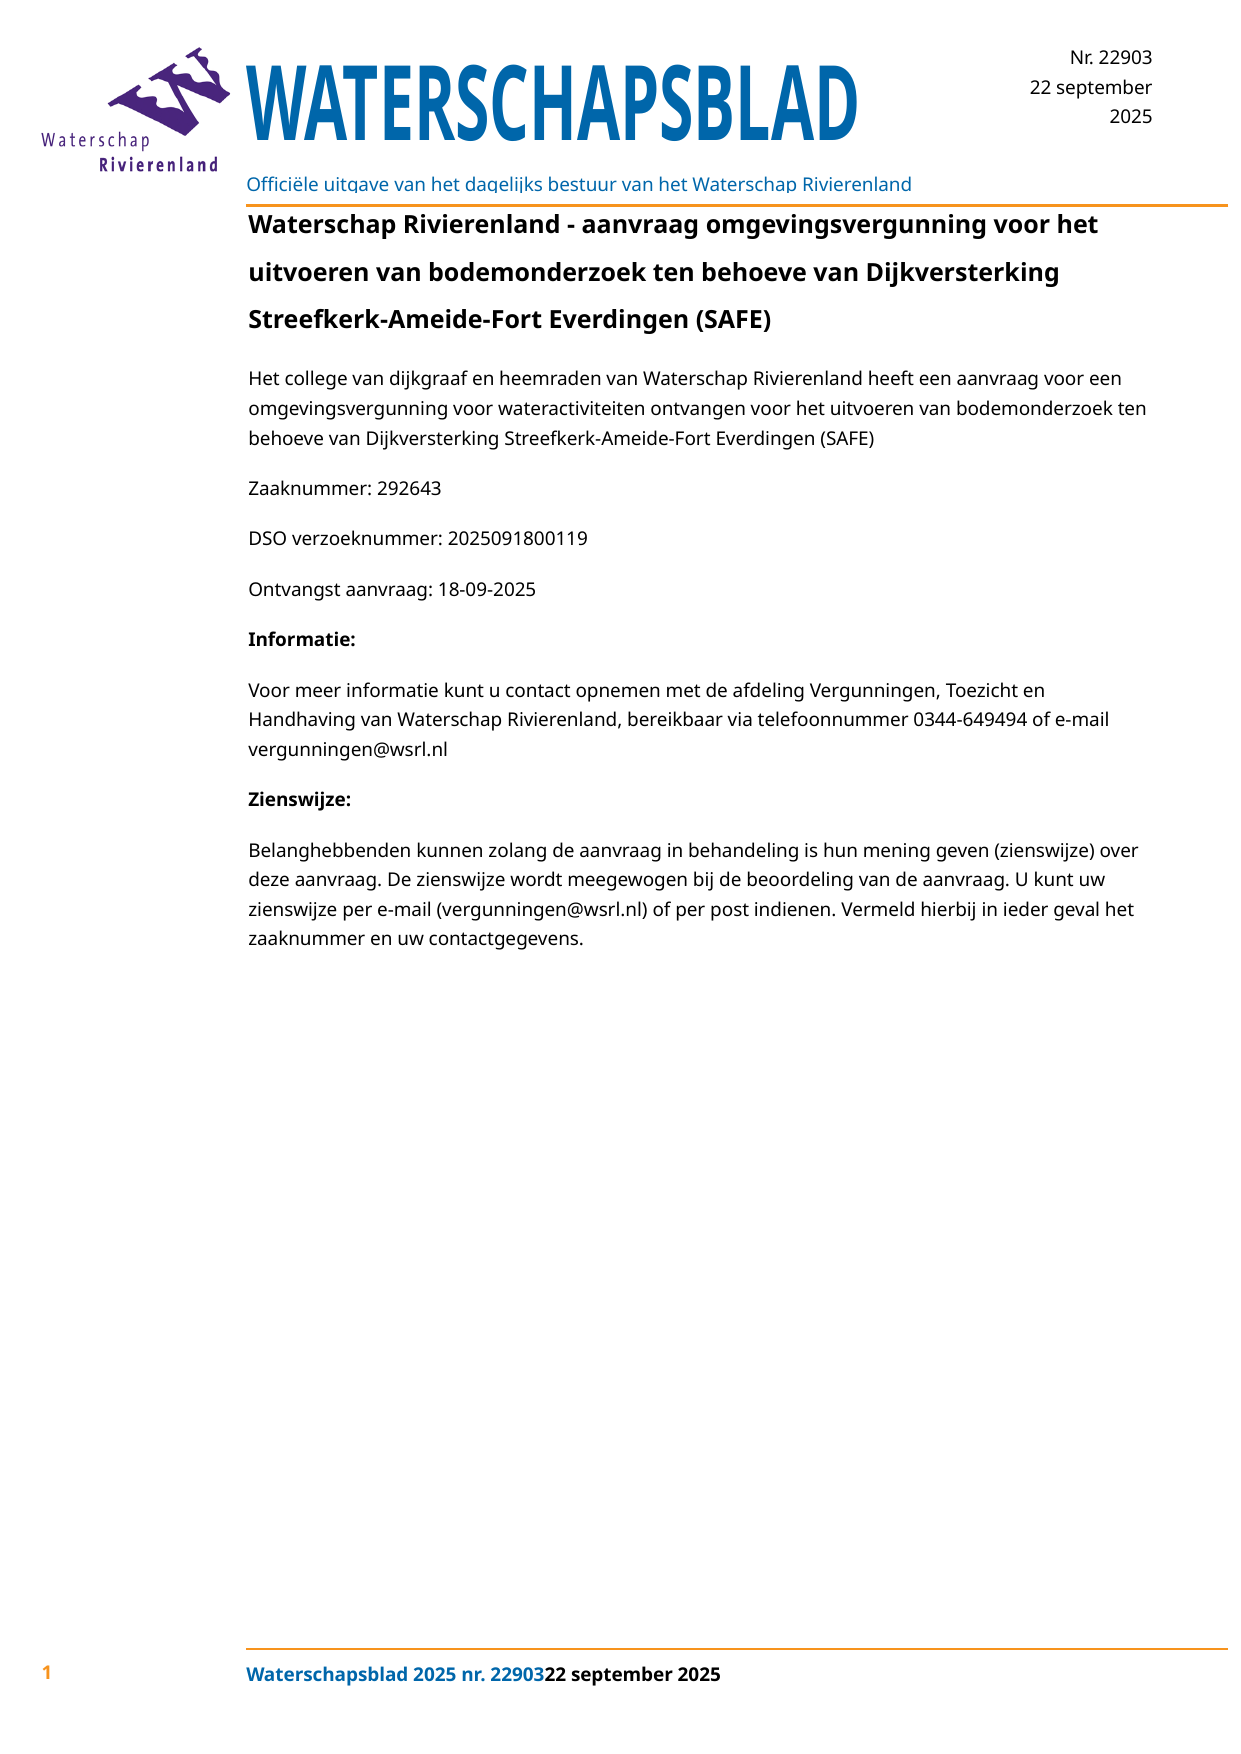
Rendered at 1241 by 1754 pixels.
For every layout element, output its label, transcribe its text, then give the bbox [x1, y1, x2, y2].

text Voor meer informatie kunt u contact opnemen met de afdeling Vergunningen, Toezicht en Handhaving van Waterschap Rivierenland, bereikbaar via telefoonnummer 0344-649494 of e-mail vergunningen@wsrl.nl [248, 677, 1152, 762]
text Zaaknummer: 292643 [248, 475, 1152, 501]
text DSO verzoeknummer: 2025091800119 [248, 526, 1152, 551]
text Waterschap Rivierenland - aanvraag omgevingsvergunning voor het uitvoeren van bodemonderzoek ten behoeve van Dijkversterking Streefkerk-Ameide-Fort Everdingen (SAFE) [248, 207, 1152, 336]
text Zienswijze: [248, 786, 1152, 812]
text Belanghebbenden kunnen zolang de aanvraag in behandeling is hun mening geven (zienswijze) over deze aanvraag. De zienswijze wordt meegewogen bij de beoordeling van de aanvraag. U kunt uw zienswijze per e-mail (vergunningen@wsrl.nl) of per post indienen. Vermeld hierbij in ieder geval het zaaknummer en uw contactgegevens. [248, 837, 1152, 951]
text Ontvangst aanvraag: 18-09-2025 [248, 576, 1152, 602]
text Informatie: [248, 626, 1152, 652]
text Het college van dijkgraaf en heemraden van Waterschap Rivierenland heeft een aanvraag voor een omgevingsvergunning voor wateractiviteiten ontvangen voor het uitvoeren van bodemonderzoek ten behoeve van Dijkversterking Streefkerk-Ameide-Fort Everdingen (SAFE) [248, 366, 1152, 450]
picture [41, 47, 231, 172]
